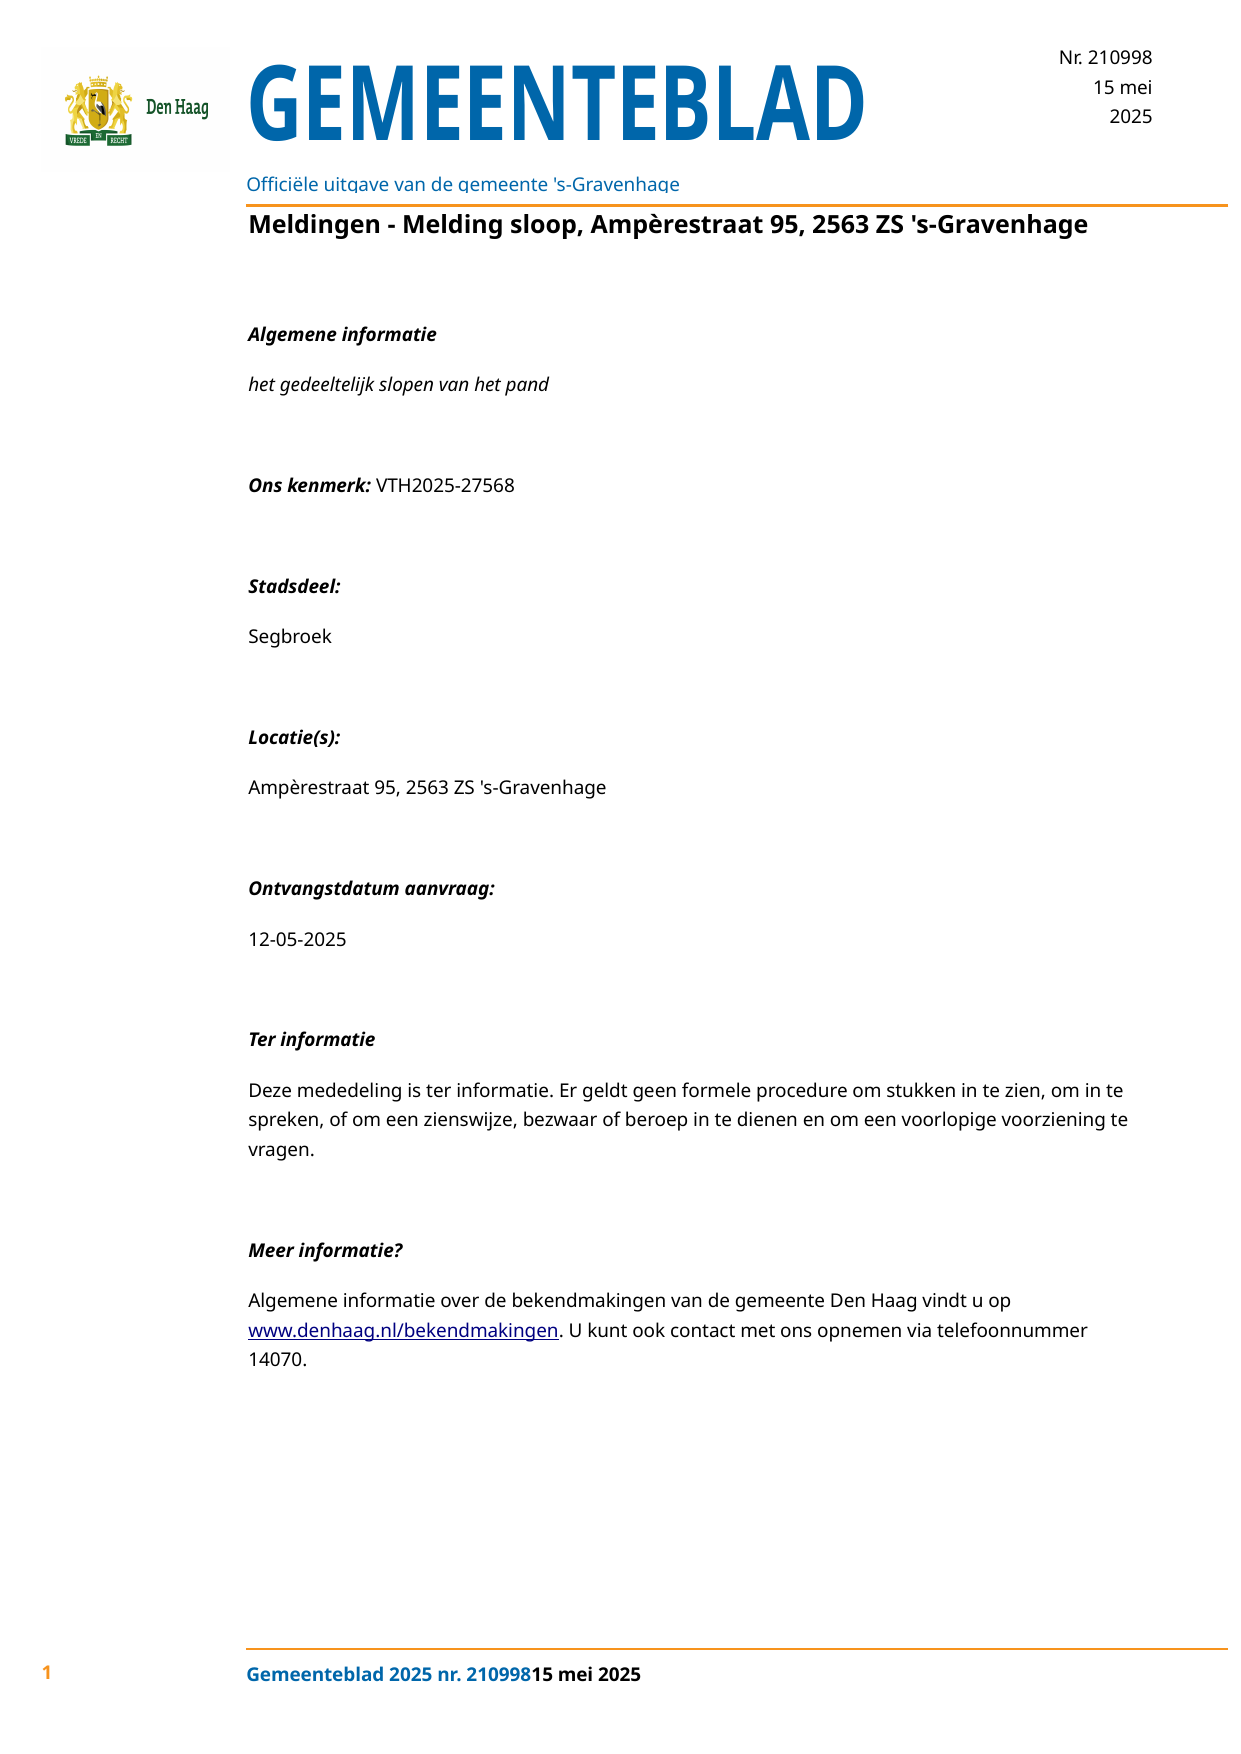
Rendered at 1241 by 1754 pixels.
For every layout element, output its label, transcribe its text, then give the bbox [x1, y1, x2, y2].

text Meer informatie? [248, 1237, 1152, 1263]
picture [41, 47, 231, 172]
text Algemene informatie over de bekendmakingen van de gemeente Den Haag vindt u op www.denhaag.nl/bekendmakingen. U kunt ook contact met ons opnemen via telefoonnummer 14070. [248, 1287, 1152, 1372]
text Locatie(s): [248, 724, 1152, 750]
text Segbroek [248, 623, 1152, 649]
text het gedeeltelijk slopen van het pand [248, 371, 1152, 397]
text Ons kenmerk: VTH2025-27568 [248, 472, 1152, 498]
text Meldingen - Melding sloop, Ampèrestraat 95, 2563 ZS 's-Gravenhage [248, 207, 1152, 241]
text Ampèrestraat 95, 2563 ZS 's-Gravenhage [248, 774, 1152, 800]
text Ontvangstdatum aanvraag: [248, 875, 1152, 901]
text Algemene informatie [248, 321, 1152, 346]
text 12-05-2025 [248, 926, 1152, 951]
text Ter informatie [248, 1027, 1152, 1052]
text Stadsdeel: [248, 573, 1152, 598]
text Deze mededeling is ter informatie. Er geldt geen formele procedure om stukken in te zien, om in te spreken, of om een zienswijze, bezwaar of beroep in te dienen en om een voorlopige voorziening te vragen. [248, 1077, 1152, 1162]
